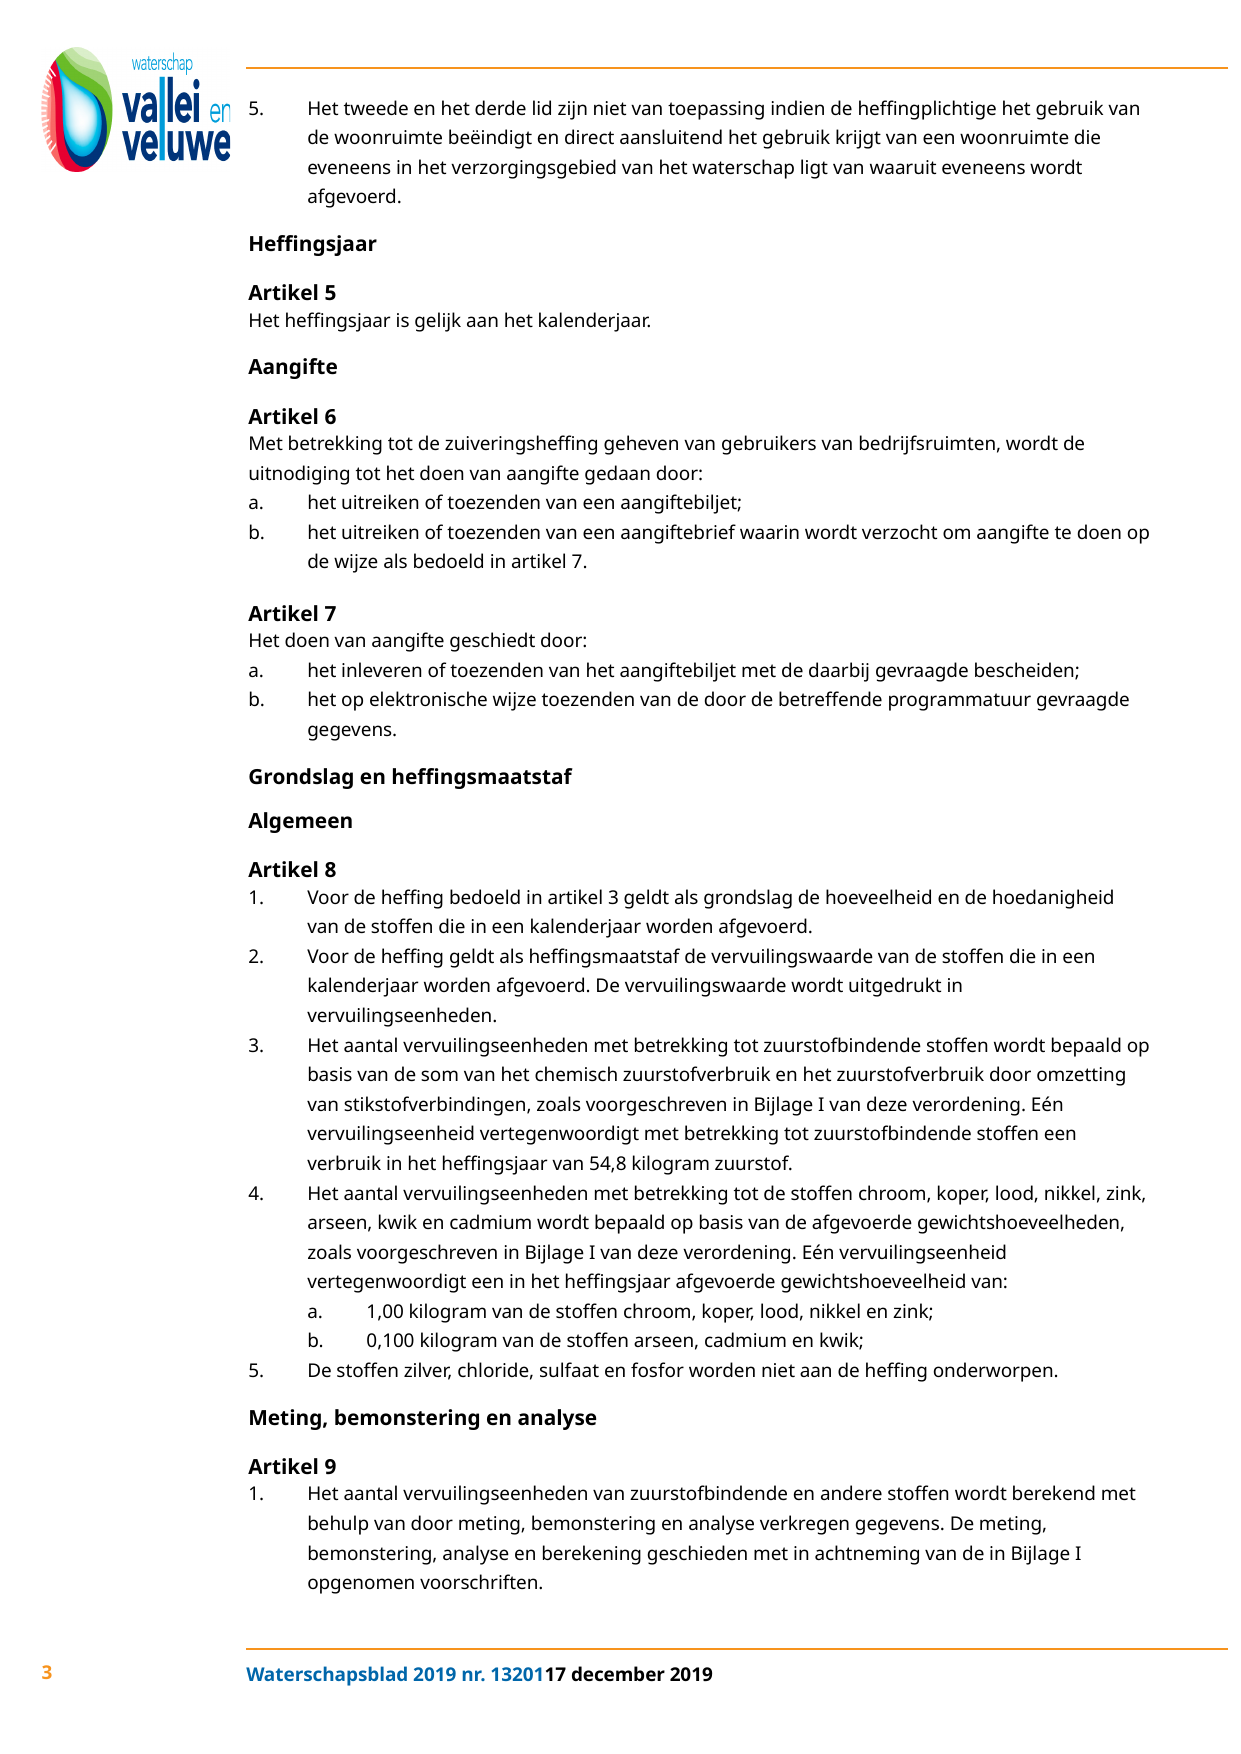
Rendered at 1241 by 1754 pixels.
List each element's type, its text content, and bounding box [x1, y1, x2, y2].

text Aangifte [248, 352, 1152, 381]
text Het doen van aangifte geschiedt door: [248, 627, 1152, 653]
text Artikel 6 [248, 402, 1152, 430]
list het uitreiken of toezenden van een aangiftebrief waarin wordt verzocht om aangifte te doen op de wijze als bedoeld in artikel 7. [248, 519, 1152, 574]
text Artikel 5 [248, 278, 1152, 307]
list Het aantal vervuilingseenheden van zuurstofbindende en andere stoffen wordt berekend met behulp van door meting, bemonstering en analyse verkregen gegevens. De meting, bemonstering, analyse en berekening geschieden met in achtneming van de in Bijlage I opgenomen voorschriften. [248, 1481, 1152, 1595]
list 1,00 kilogram van de stoffen chroom, koper, lood, nikkel en zink; [307, 1298, 1152, 1324]
text Algemeen [248, 806, 1152, 835]
text Met betrekking tot de zuiveringsheffing geheven van gebruikers van bedrijfsruimten, wordt de uitnodiging tot het doen van aangifte gedaan door: [248, 430, 1152, 486]
list Voor de heffing bedoeld in artikel 3 geldt als grondslag de hoeveelheid en de hoedanigheid van de stoffen die in een kalenderjaar worden afgevoerd. [248, 884, 1152, 939]
list 0,100 kilogram van de stoffen arseen, cadmium en kwik; [307, 1328, 1152, 1353]
list De stoffen zilver, chloride, sulfaat en fosfor worden niet aan de heffing onderworpen. [248, 1357, 1152, 1383]
list het uitreiken of toezenden van een aangiftebiljet; [248, 489, 1152, 515]
text Heffingsjaar [248, 229, 1152, 258]
text Artikel 9 [248, 1452, 1152, 1481]
list het inleveren of toezenden van het aangiftebiljet met de daarbij gevraagde bescheiden; [248, 657, 1152, 683]
text Artikel 8 [248, 856, 1152, 884]
text Meting, bemonstering en analyse [248, 1403, 1152, 1431]
list het op elektronische wijze toezenden van de door de betreffende programmatuur gevraagde gegevens. [248, 687, 1152, 742]
list Het tweede en het derde lid zijn niet van toepassing indien de heffingplichtige het gebruik van de woonruimte beëindigt en direct aansluitend het gebruik krijgt van een woonruimte die eveneens in het verzorgingsgebied van het waterschap ligt van waaruit eveneens wordt afgevoerd. [248, 95, 1152, 209]
list Het aantal vervuilingseenheden met betrekking tot de stoffen chroom, koper, lood, nikkel, zink, arseen, kwik en cadmium wordt bepaald op basis van de afgevoerde gewichtshoeveelheden, zoals voorgeschreven in Bijlage I van deze verordening. Eén vervuilingseenheid vertegenwoordigt een in het heffingsjaar afgevoerde gewichtshoeveelheid van: [248, 1180, 1152, 1294]
text Artikel 7 [248, 599, 1152, 627]
picture [41, 47, 231, 172]
list Voor de heffing geldt als heffingsmaatstaf de vervuilingswaarde van de stoffen die in een kalenderjaar worden afgevoerd. De vervuilingswaarde wordt uitgedrukt in vervuilingseenheden. [248, 943, 1152, 1028]
text Het heffingsjaar is gelijk aan het kalenderjaar. [248, 307, 1152, 333]
text Grondslag en heffingsmaatstaf [248, 762, 1152, 790]
list Het aantal vervuilingseenheden met betrekking tot zuurstofbindende stoffen wordt bepaald op basis van de som van het chemisch zuurstofverbruik en het zuurstofverbruik door omzetting van stikstofverbindingen, zoals voorgeschreven in Bijlage I van deze verordening. Eén vervuilingseenheid vertegenwoordigt met betrekking tot zuurstofbindende stoffen een verbruik in het heffingsjaar van 54,8 kilogram zuurstof. [248, 1032, 1152, 1176]
